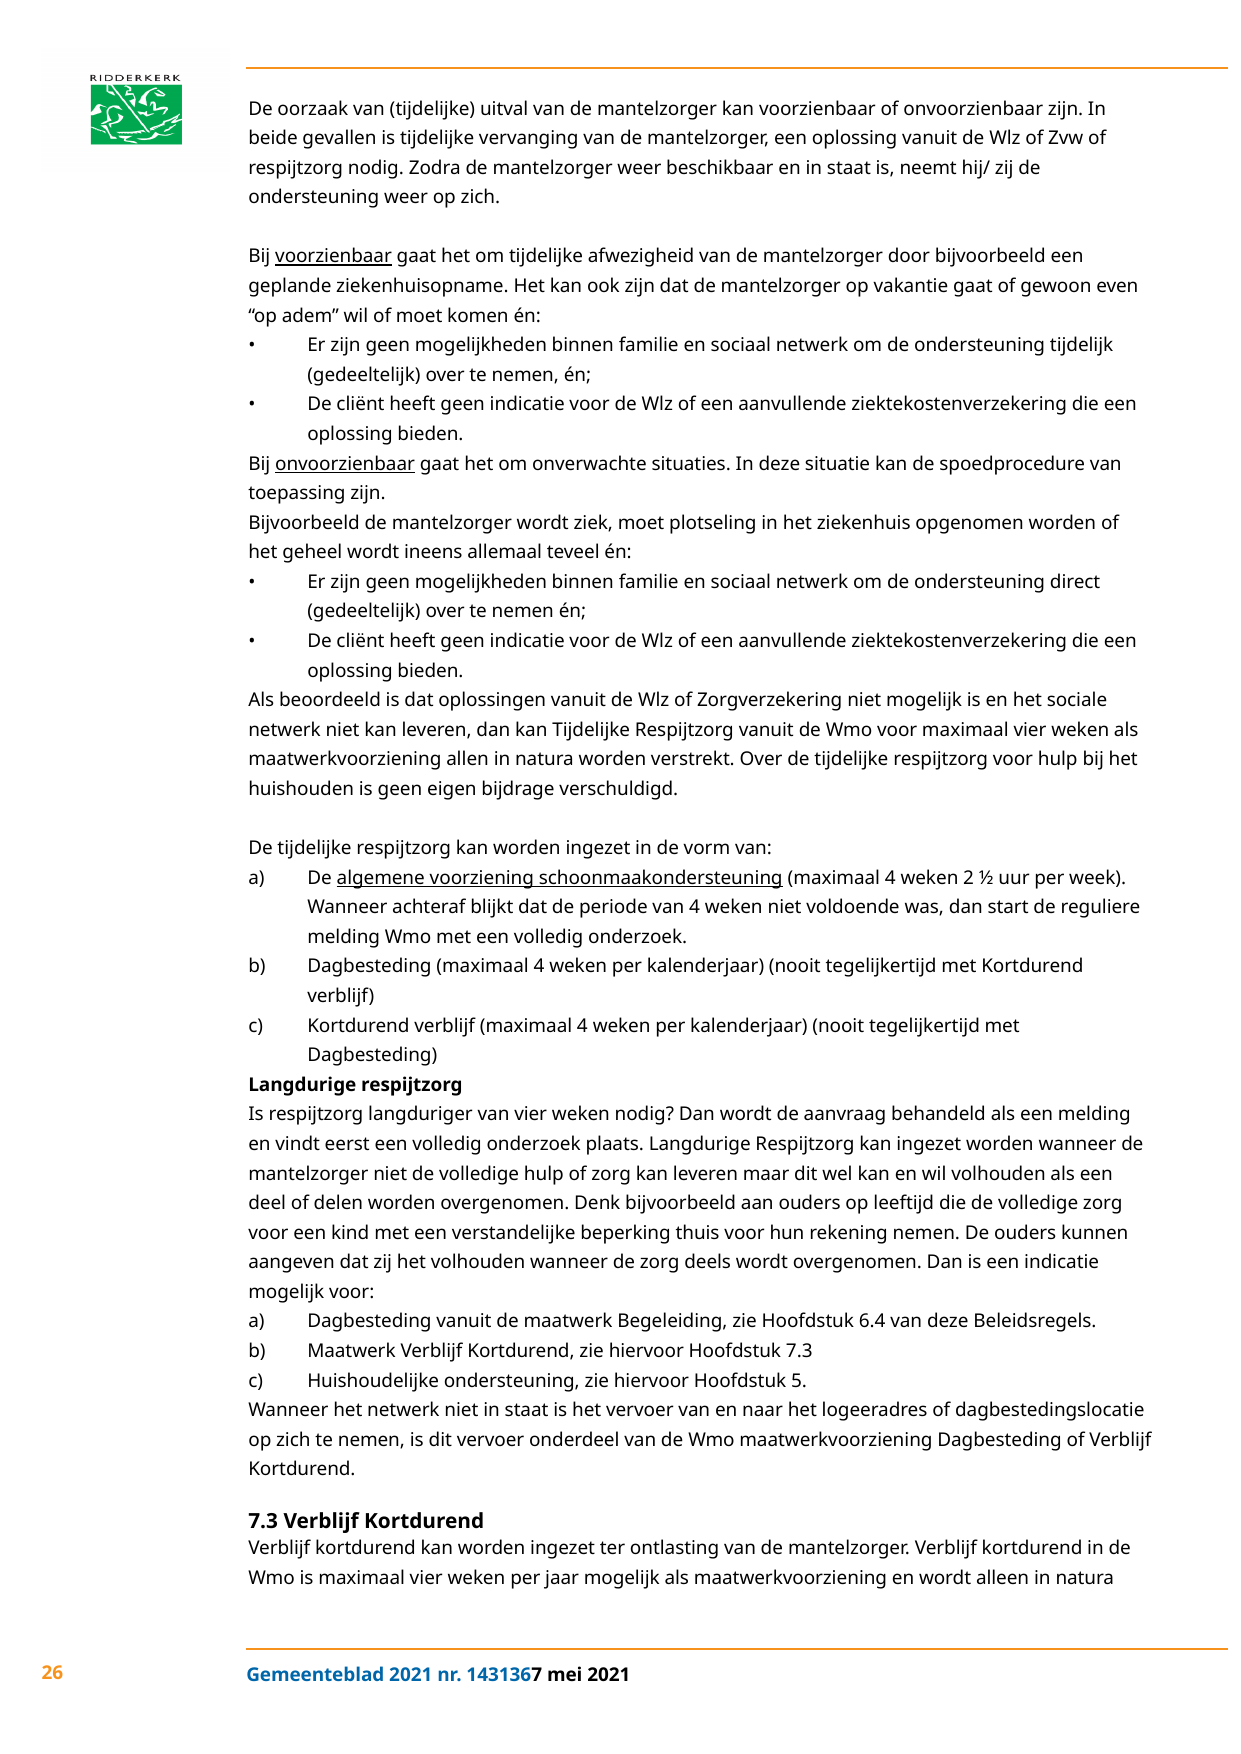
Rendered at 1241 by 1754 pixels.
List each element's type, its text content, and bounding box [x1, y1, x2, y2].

list De cliënt heeft geen indicatie voor de Wlz of een aanvullende ziektekostenverzekering die een oplossing bieden. [248, 627, 1152, 683]
text De oorzaak van (tijdelijke) uitval van de mantelzorger kan voorzienbaar of onvoorzienbaar zijn. In beide gevallen is tijdelijke vervanging van de mantelzorger, een oplossing vanuit de Wlz of Zvw of respijtzorg nodig. Zodra de mantelzorger weer beschikbaar en in staat is, neemt hij/ zij de ondersteuning weer op zich. [248, 95, 1152, 209]
text Bij onvoorzienbaar gaat het om onverwachte situaties. In deze situatie kan de spoedprocedure van toepassing zijn. [248, 450, 1152, 505]
text Als beoordeeld is dat oplossingen vanuit de Wlz of Zorgverzekering niet mogelijk is en het sociale netwerk niet kan leveren, dan kan Tijdelijke Respijtzorg vanuit de Wmo voor maximaal vier weken als maatwerkvoorziening allen in natura worden verstrekt. Over de tijdelijke respijtzorg voor hulp bij het huishouden is geen eigen bijdrage verschuldigd. [248, 686, 1152, 801]
list Er zijn geen mogelijkheden binnen familie en sociaal netwerk om de ondersteuning direct (gedeeltelijk) over te nemen én; [248, 568, 1152, 623]
text Langdurige respijtzorg [248, 1071, 1152, 1097]
list Dagbesteding (maximaal 4 weken per kalenderjaar) (nooit tegelijkertijd met Kortdurend verblijf) [248, 953, 1152, 1008]
picture [41, 47, 231, 172]
text Wanneer het netwerk niet in staat is het vervoer van en naar het logeeradres of dagbestedingslocatie op zich te nemen, is dit vervoer onderdeel van de Wmo maatwerkvoorziening Dagbesteding of Verblijf Kortdurend. [248, 1396, 1152, 1481]
text De tijdelijke respijtzorg kan worden ingezet in de vorm van: [248, 834, 1152, 860]
list Dagbesteding vanuit de maatwerk Begeleiding, zie Hoofdstuk 6.4 van deze Beleidsregels. [248, 1308, 1152, 1333]
list Huishoudelijke ondersteuning, zie hiervoor Hoofdstuk 5. [248, 1367, 1152, 1393]
list De algemene voorziening schoonmaakondersteuning (maximaal 4 weken 2 ½ uur per week). Wanneer achteraf blijkt dat de periode van 4 weken niet voldoende was, dan start de reguliere melding Wmo met een volledig onderzoek. [248, 864, 1152, 949]
text Is respijtzorg langduriger van vier weken nodig? Dan wordt de aanvraag behandeld als een melding en vindt eerst een volledig onderzoek plaats. Langdurige Respijtzorg kan ingezet worden wanneer de mantelzorger niet de volledige hulp of zorg kan leveren maar dit wel kan en wil volhouden als een deel of delen worden overgenomen. Denk bijvoorbeeld aan ouders op leeftijd die de volledige zorg voor een kind met een verstandelijke beperking thuis voor hun rekening nemen. De ouders kunnen aangeven dat zij het volhouden wanneer de zorg deels wordt overgenomen. Dan is een indicatie mogelijk voor: [248, 1101, 1152, 1304]
list Er zijn geen mogelijkheden binnen familie en sociaal netwerk om de ondersteuning tijdelijk (gedeeltelijk) over te nemen, én; [248, 331, 1152, 387]
list Kortdurend verblijf (maximaal 4 weken per kalenderjaar) (nooit tegelijkertijd met Dagbesteding) [248, 1012, 1152, 1067]
text Bij voorzienbaar gaat het om tijdelijke afwezigheid van de mantelzorger door bijvoorbeeld een geplande ziekenhuisopname. Het kan ook zijn dat de mantelzorger op vakantie gaat of gewoon even “op adem” wil of moet komen én: [248, 243, 1152, 328]
text 7.3 Verblijf Kortdurend [248, 1506, 1152, 1534]
list De cliënt heeft geen indicatie voor de Wlz of een aanvullende ziektekostenverzekering die een oplossing bieden. [248, 391, 1152, 446]
text Bijvoorbeeld de mantelzorger wordt ziek, moet plotseling in het ziekenhuis opgenomen worden of het geheel wordt ineens allemaal teveel én: [248, 509, 1152, 564]
text Verblijf kortdurend kan worden ingezet ter ontlasting van de mantelzorger. Verblijf kortdurend in de Wmo is maximaal vier weken per jaar mogelijk als maatwerkvoorziening en wordt alleen in natura [248, 1534, 1152, 1590]
list Maatwerk Verblijf Kortdurend, zie hiervoor Hoofdstuk 7.3 [248, 1337, 1152, 1363]
